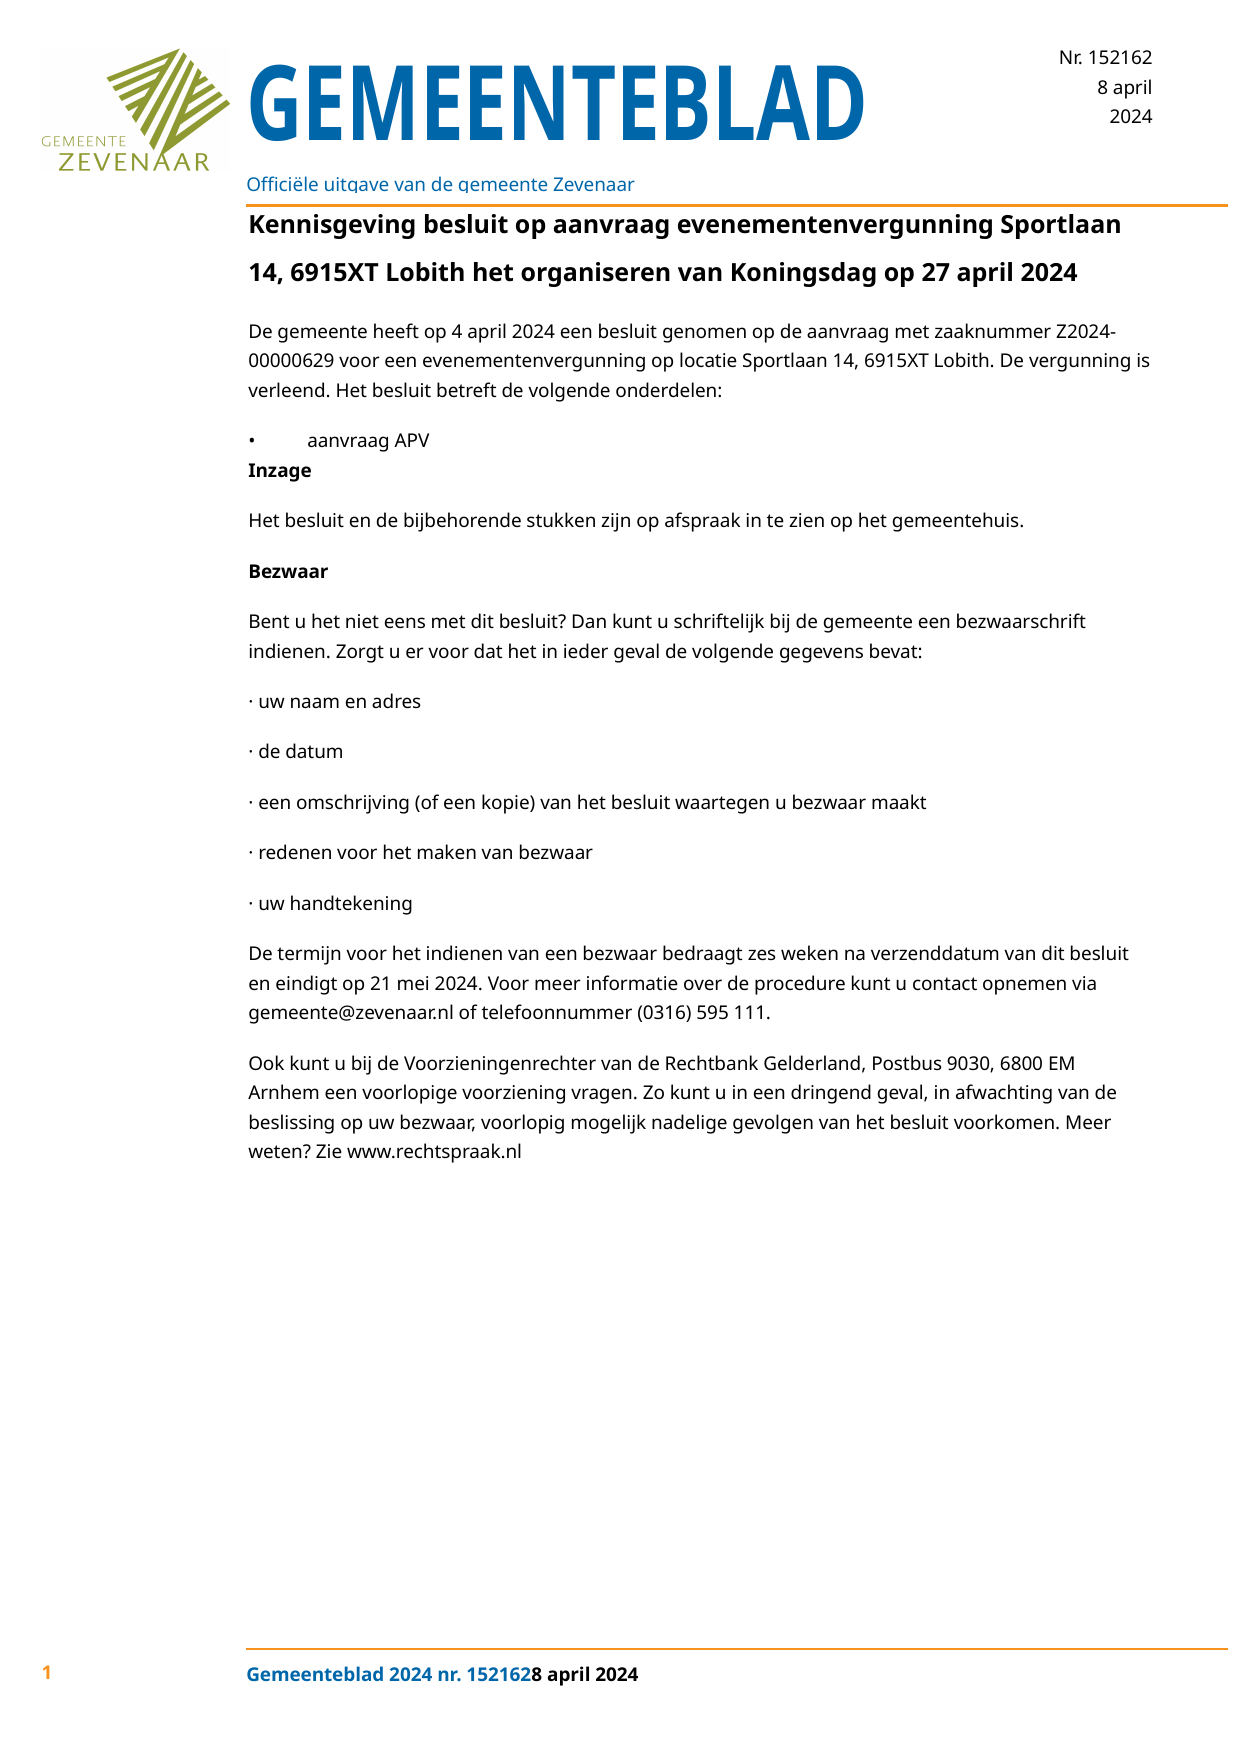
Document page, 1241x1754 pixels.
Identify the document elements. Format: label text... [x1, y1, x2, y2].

text Kennisgeving besluit op aanvraag evenementenvergunning Sportlaan 14, 6915XT Lobith het organiseren van Koningsdag op 27 april 2024 [248, 207, 1152, 288]
text Het besluit en de bijbehorende stukken zijn op afspraak in te zien op het gemeentehuis. [248, 507, 1152, 533]
text · uw naam en adres [248, 688, 1152, 714]
text Ook kunt u bij de Voorzieningenrechter van de Rechtbank Gelderland, Postbus 9030, 6800 EM Arnhem een voorlopige voorziening vragen. Zo kunt u in een dringend geval, in afwachting van de beslissing op uw bezwaar, voorlopig mogelijk nadelige gevolgen van het besluit voorkomen. Meer weten? Zie www.rechtspraak.nl [248, 1050, 1152, 1164]
picture [41, 47, 231, 172]
text · een omschrijving (of een kopie) van het besluit waartegen u bezwaar maakt [248, 789, 1152, 815]
text Bent u het niet eens met dit besluit? Dan kunt u schriftelijk bij de gemeente een bezwaarschrift indienen. Zorgt u er voor dat het in ieder geval de volgende gegevens bevat: [248, 608, 1152, 664]
text De gemeente heeft op 4 april 2024 een besluit genomen op de aanvraag met zaaknummer Z2024-00000629 voor een evenementenvergunning op locatie Sportlaan 14, 6915XT Lobith. De vergunning is verleend. Het besluit betreft de volgende onderdelen: [248, 318, 1152, 403]
text Inzage [248, 457, 1152, 483]
text · uw handtekening [248, 890, 1152, 916]
text De termijn voor het indienen van een bezwaar bedraagt zes weken na verzenddatum van dit besluit en eindigt op 21 mei 2024. Voor meer informatie over de procedure kunt u contact opnemen via gemeente@zevenaar.nl of telefoonnummer (0316) 595 111. [248, 940, 1152, 1025]
list aanvraag APV [248, 427, 1152, 453]
text · redenen voor het maken van bezwaar [248, 839, 1152, 865]
text Bezwaar [248, 558, 1152, 584]
text · de datum [248, 739, 1152, 764]
